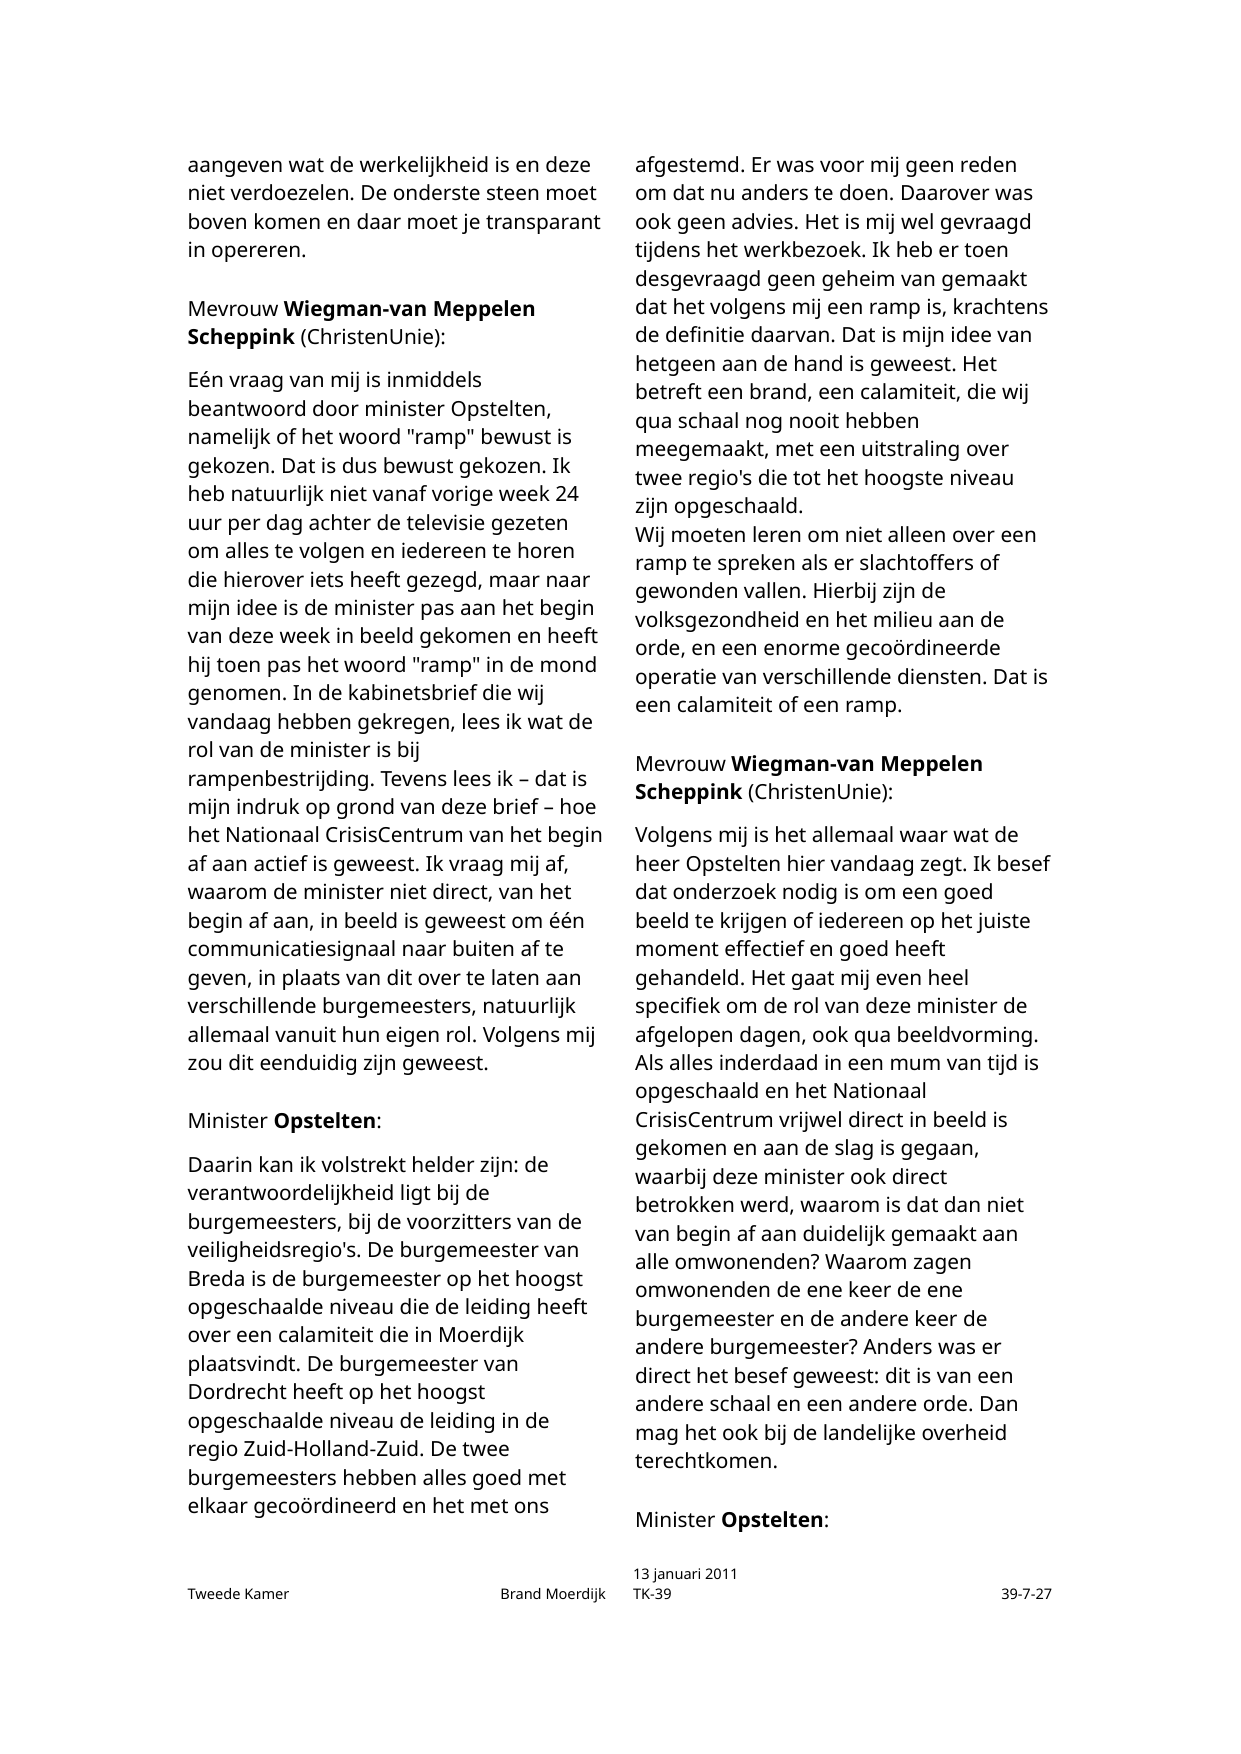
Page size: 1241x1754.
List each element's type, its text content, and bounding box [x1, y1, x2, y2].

text Minister Opstelten: [635, 1505, 1053, 1533]
text Eén vraag van mij is inmiddels beantwoord door minister Opstelten, namelijk of het woord "ramp" bewust is gekozen. Dat is dus bewust gekozen. Ik heb natuurlijk niet vanaf vorige week 24 uur per dag achter de televisie gezeten om alles te volgen en iedereen te horen die hierover iets heeft gezegd, maar naar mijn idee is de minister pas aan het begin van deze week in beeld gekomen en heeft hij toen pas het woord "ramp" in de mond genomen. In de kabinetsbrief die wij vandaag hebben gekregen, lees ik wat de rol van de minister is bij rampenbestrijding. Tevens lees ik – dat is mijn indruk op grond van deze brief – hoe het Nationaal CrisisCentrum van het begin af aan actief is geweest. Ik vraag mij af, waarom de minister niet direct, van het begin af aan, in beeld is geweest om één communicatiesignaal naar buiten af te geven, in plaats van dit over te laten aan verschillende burgemeesters, natuurlijk allemaal vanuit hun eigen rol. Volgens mij zou dit eenduidig zijn geweest. [187, 366, 605, 1077]
text Mevrouw Wiegman-van Meppelen Scheppink (ChristenUnie): [187, 294, 605, 351]
text Volgens mij is het allemaal waar wat de heer Opstelten hier vandaag zegt. Ik besef dat onderzoek nodig is om een goed beeld te krijgen of iedereen op het juiste moment effectief en goed heeft gehandeld. Het gaat mij even heel specifiek om de rol van deze minister de afgelopen dagen, ook qua beeldvorming. Als alles inderdaad in een mum van tijd is opgeschaald en het Nationaal CrisisCentrum vrijwel direct in beeld is gekomen en aan de slag is gegaan, waarbij deze minister ook direct betrokken werd, waarom is dat dan niet van begin af aan duidelijk gemaakt aan alle omwonenden? Waarom zagen omwonenden de ene keer de ene burgemeester en de andere keer de andere burgemeester? Anders was er direct het besef geweest: dit is van een andere schaal en een andere orde. Dan mag het ook bij de landelijke overheid terechtkomen. [635, 821, 1053, 1475]
text Mevrouw Wiegman-van Meppelen Scheppink (ChristenUnie): [635, 749, 1053, 806]
text afgestemd. Er was voor mij geen reden om dat nu anders te doen. Daarover was ook geen advies. Het is mij wel gevraagd tijdens het werkbezoek. Ik heb er toen desgevraagd geen geheim van gemaakt dat het volgens mij een ramp is, krachtens de definitie daarvan. Dat is mijn idee van hetgeen aan de hand is geweest. Het betreft een brand, een calamiteit, die wij qua schaal nog nooit hebben meegemaakt, met een uitstraling over twee regio's die tot het hoogste niveau zijn opgeschaald. [635, 150, 1053, 520]
text aangeven wat de werkelijkheid is en deze niet verdoezelen. De onderste steen moet boven komen en daar moet je transparant in opereren. [187, 150, 605, 264]
text Daarin kan ik volstrekt helder zijn: de verantwoordelijkheid ligt bij de burgemeesters, bij de voorzitters van de veiligheidsregio's. De burgemeester van Breda is de burgemeester op het hoogst opgeschaalde niveau die de leiding heeft over een calamiteit die in Moerdijk plaatsvindt. De burgemeester van Dordrecht heeft op het hoogst opgeschaalde niveau de leiding in de regio Zuid-Holland-Zuid. De twee burgemeesters hebben alles goed met elkaar gecoördineerd en het met ons [187, 1150, 605, 1520]
text Wij moeten leren om niet alleen over een ramp te spreken als er slachtoffers of gewonden vallen. Hierbij zijn de volksgezondheid en het milieu aan de orde, en een enorme gecoördineerde operatie van verschillende diensten. Dat is een calamiteit of een ramp. [635, 520, 1053, 719]
text Minister Opstelten: [187, 1107, 605, 1135]
